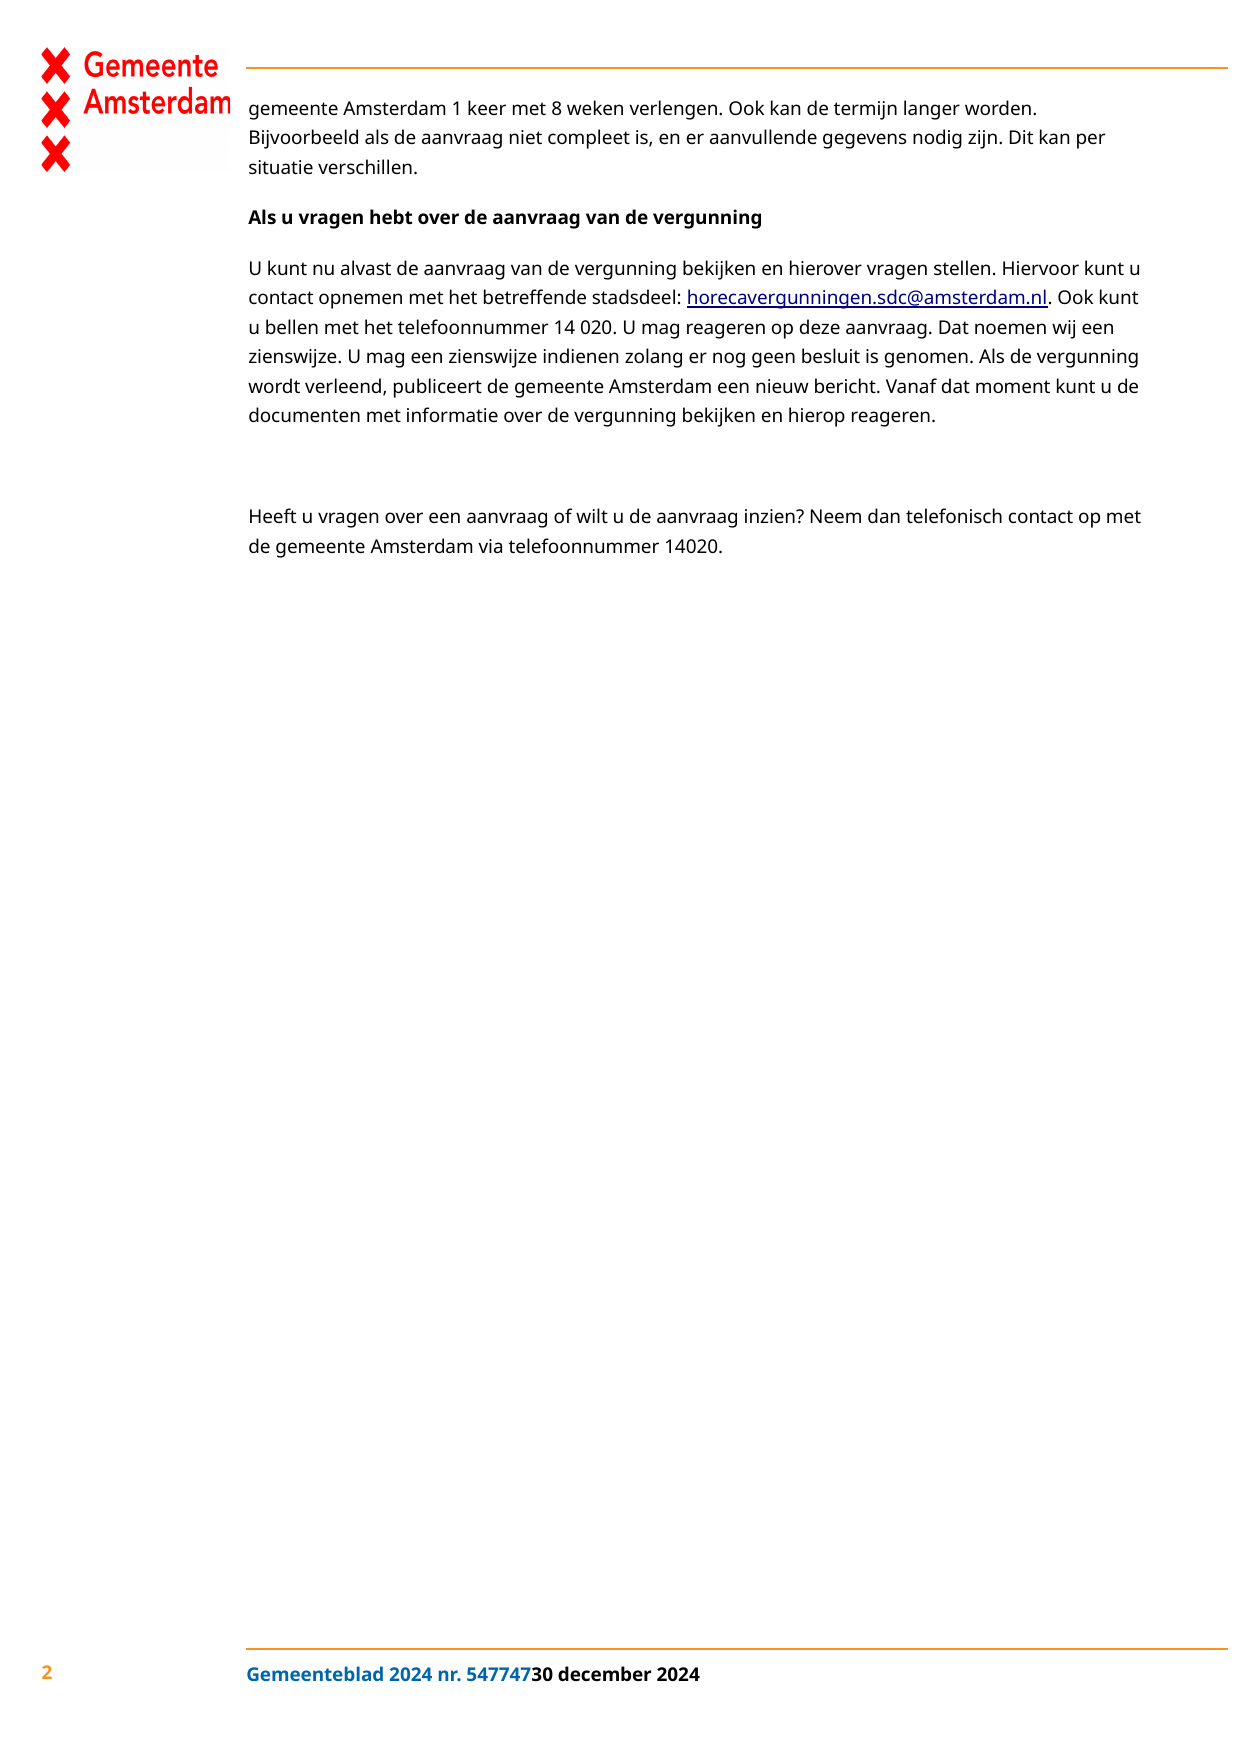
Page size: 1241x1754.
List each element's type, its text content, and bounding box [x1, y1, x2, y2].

text U kunt nu alvast de aanvraag van de vergunning bekijken en hierover vragen stellen. Hiervoor kunt u contact opnemen met het betreffende stadsdeel: horecavergunningen.sdc@amsterdam.nl. Ook kunt u bellen met het telefoonnummer 14 020. U mag reageren op deze aanvraag. Dat noemen wij een zienswijze. U mag een zienswijze indienen zolang er nog geen besluit is genomen. Als de vergunning wordt verleend, publiceert de gemeente Amsterdam een nieuw bericht. Vanaf dat moment kunt u de documenten met informatie over de vergunning bekijken en hierop reageren. [248, 255, 1152, 428]
picture [41, 47, 231, 172]
text Als u vragen hebt over de aanvraag van de vergunning [248, 204, 1152, 230]
text gemeente Amsterdam 1 keer met 8 weken verlengen. Ook kan de termijn langer worden. Bijvoorbeeld als de aanvraag niet compleet is, en er aanvullende gegevens nodig zijn. Dit kan per situatie verschillen. [248, 95, 1152, 180]
text Heeft u vragen over een aanvraag of wilt u de aanvraag inzien? Neem dan telefonisch contact op met de gemeente Amsterdam via telefoonnummer 14020. [248, 503, 1152, 559]
